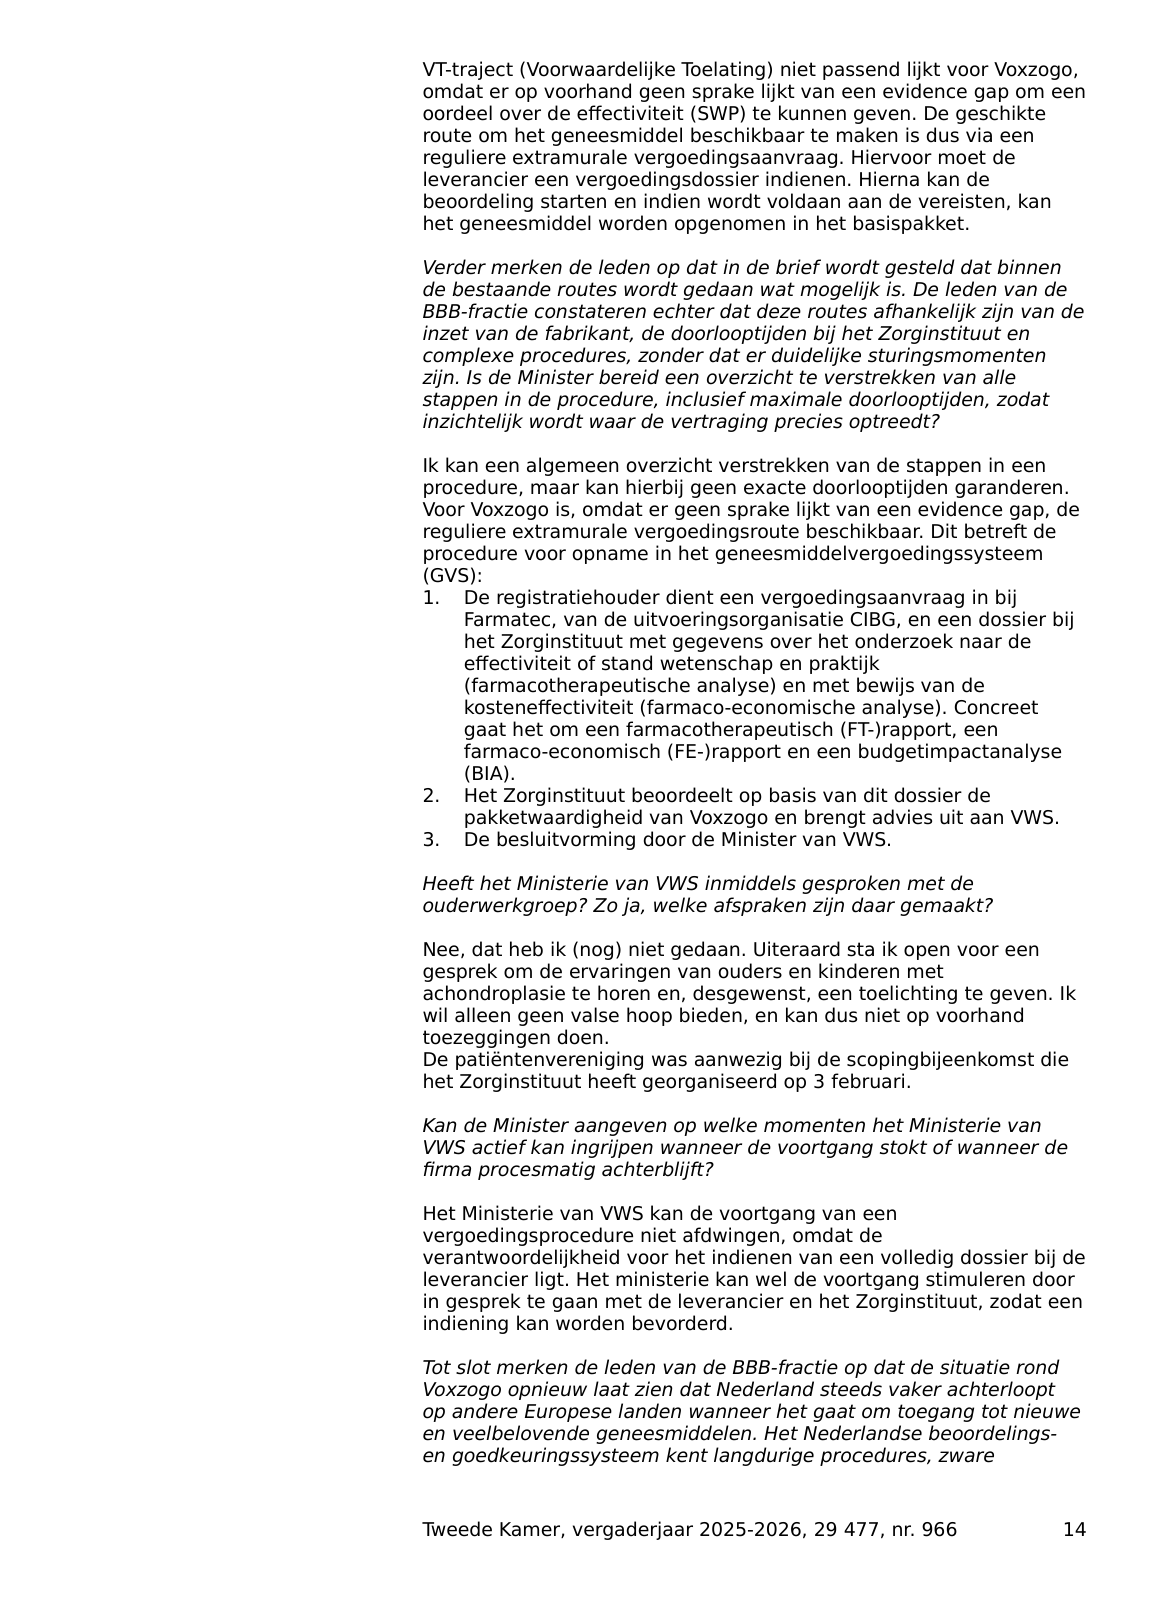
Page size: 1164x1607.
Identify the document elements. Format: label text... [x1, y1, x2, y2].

text Heeft het Ministerie van VWS inmiddels gesproken met de ouderwerkgroep? Zo ja, welke afspraken zijn daar gemaakt? [422, 873, 1087, 917]
text Tot slot merken de leden van de BBB-fractie op dat de situatie rond Voxzogo opnieuw laat zien dat Nederland steeds vaker achterloopt op andere Europese landen wanneer het gaat om toegang tot nieuwe en veelbelovende geneesmiddelen. Het Nederlandse beoordelings- en goedkeuringssysteem kent langdurige procedures, zware [422, 1357, 1087, 1467]
text 3. De besluitvorming door de Minister van VWS. [422, 829, 1087, 851]
text Het Ministerie van VWS kan de voortgang van een vergoedingsprocedure niet afdwingen, omdat de verantwoordelijkheid voor het indienen van een volledig dossier bij de leverancier ligt. Het ministerie kan wel de voortgang stimuleren door in gesprek te gaan met de leverancier en het Zorginstituut, zodat een indiening kan worden bevorderd. [422, 1203, 1087, 1335]
text Ik kan een algemeen overzicht verstrekken van de stappen in een procedure, maar kan hierbij geen exacte doorlooptijden garanderen. Voor Voxzogo is, omdat er geen sprake lijkt van een evidence gap, de reguliere extramurale vergoedingsroute beschikbaar. Dit betreft de procedure voor opname in het geneesmiddelvergoedingssysteem (GVS): [422, 455, 1087, 587]
text Verder merken de leden op dat in de brief wordt gesteld dat binnen de bestaande routes wordt gedaan wat mogelijk is. De leden van de BBB-fractie constateren echter dat deze routes afhankelijk zijn van de inzet van de fabrikant, de doorlooptijden bij het Zorginstituut en complexe procedures, zonder dat er duidelijke sturingsmomenten zijn. Is de Minister bereid een overzicht te verstrekken van alle stappen in de procedure, inclusief maximale doorlooptijden, zodat inzichtelijk wordt waar de vertraging precies optreedt? [422, 257, 1087, 433]
text Nee, dat heb ik (nog) niet gedaan. Uiteraard sta ik open voor een gesprek om de ervaringen van ouders en kinderen met achondroplasie te horen en, desgewenst, een toelichting te geven. Ik wil alleen geen valse hoop bieden, en kan dus niet op voorhand toezeggingen doen. [422, 939, 1087, 1049]
text Kan de Minister aangeven op welke momenten het Ministerie van VWS actief kan ingrijpen wanneer de voortgang stokt of wanneer de firma procesmatig achterblijft? [422, 1115, 1087, 1181]
text 1. De registratiehouder dient een vergoedingsaanvraag in bij Farmatec, van de uitvoeringsorganisatie CIBG, en een dossier bij het Zorginstituut met gegevens over het onderzoek naar de effectiviteit of stand wetenschap en praktijk (farmacotherapeutische analyse) en met bewijs van de kosteneffectiviteit (farmaco-economische analyse). Concreet gaat het om een farmacotherapeutisch (FT-)rapport, een farmaco-economisch (FE-)rapport en een budgetimpactanalyse (BIA). [422, 587, 1087, 785]
text De patiëntenvereniging was aanwezig bij de scopingbijeenkomst die het Zorginstituut heeft georganiseerd op 3 februari. [422, 1049, 1087, 1093]
text VT-traject (Voorwaardelijke Toelating) niet passend lijkt voor Voxzogo, omdat er op voorhand geen sprake lijkt van een evidence gap om een oordeel over de effectiviteit (SWP) te kunnen geven. De geschikte route om het geneesmiddel beschikbaar te maken is dus via een reguliere extramurale vergoedingsaanvraag. Hiervoor moet de leverancier een vergoedingsdossier indienen. Hierna kan de beoordeling starten en indien wordt voldaan aan de vereisten, kan het geneesmiddel worden opgenomen in het basispakket. [422, 59, 1087, 235]
text 2. Het Zorginstituut beoordeelt op basis van dit dossier de pakketwaardigheid van Voxzogo en brengt advies uit aan VWS. [422, 785, 1087, 829]
